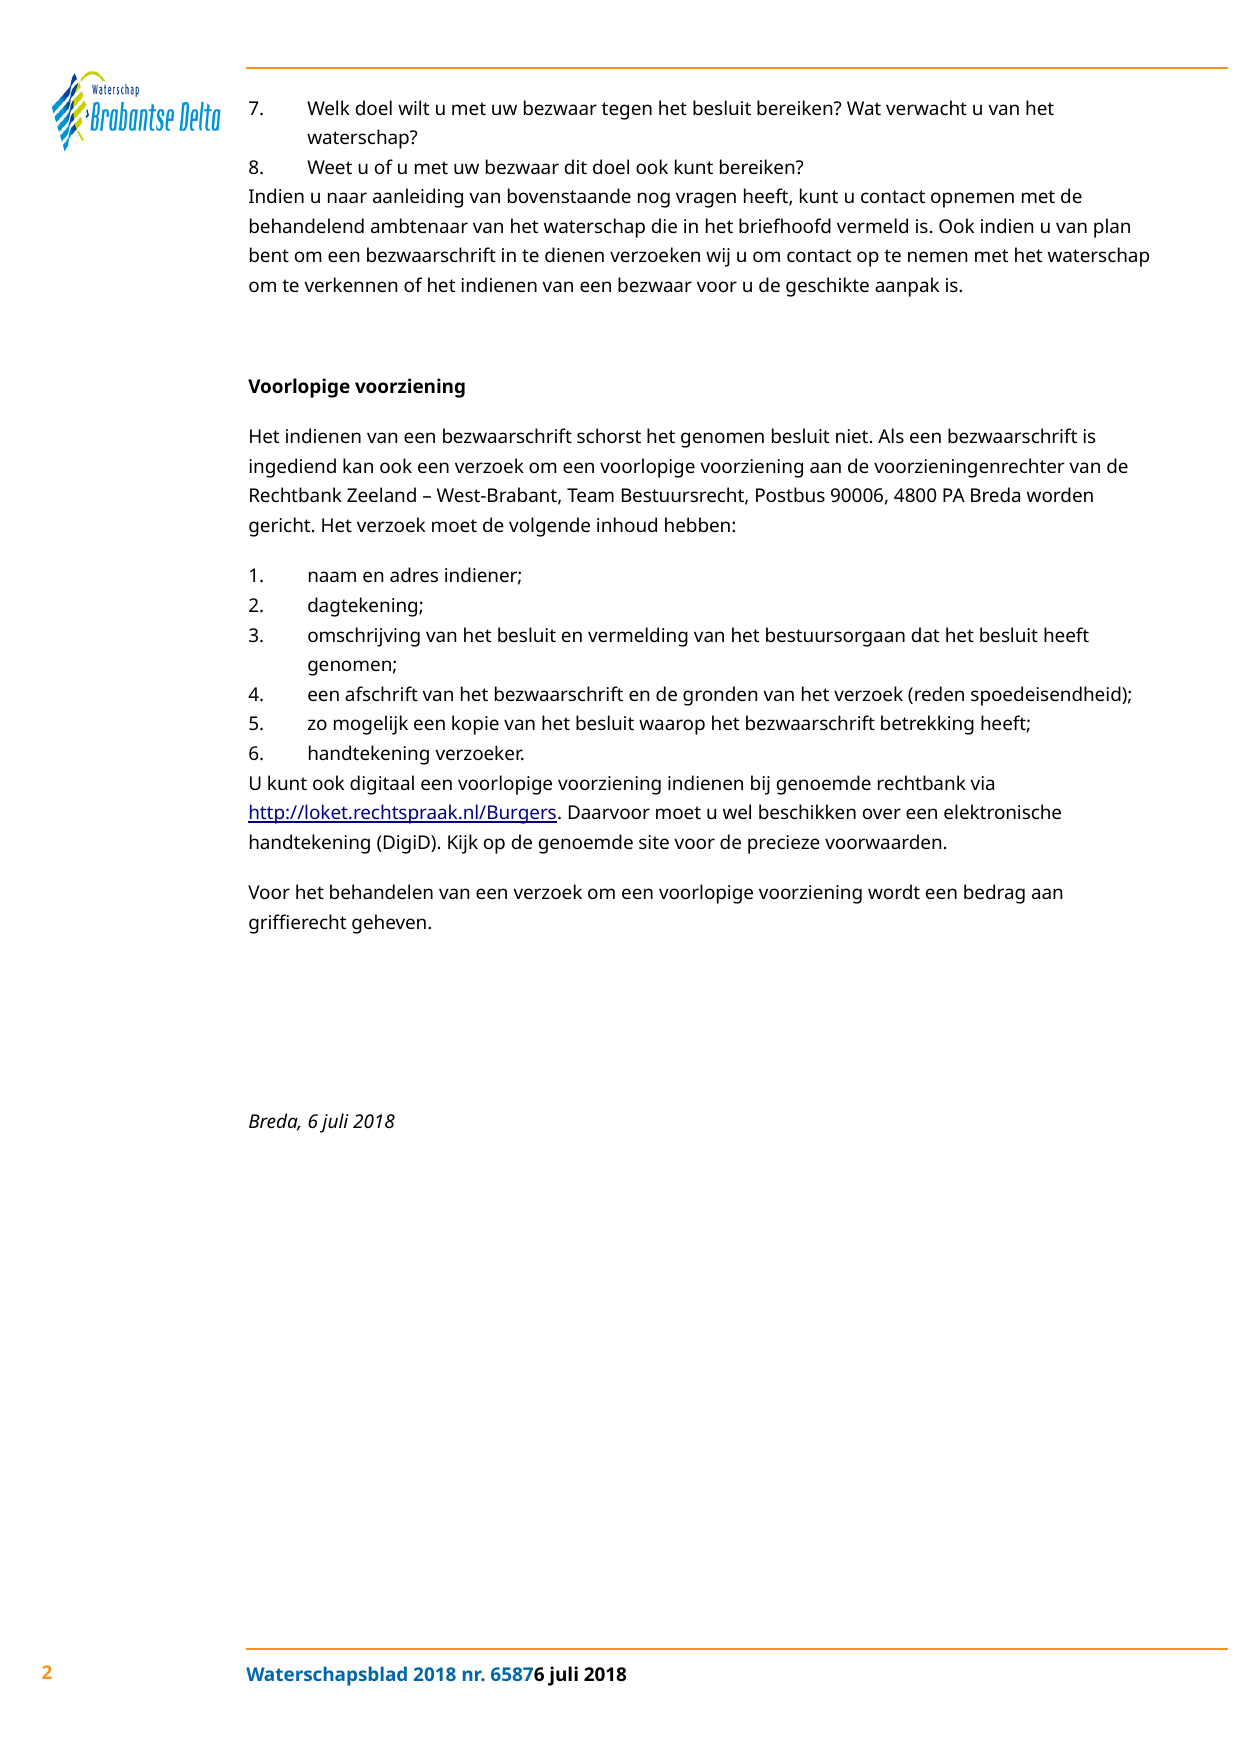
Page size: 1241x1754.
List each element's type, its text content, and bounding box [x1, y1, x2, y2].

text Indien u naar aanleiding van bovenstaande nog vragen heeft, kunt u contact opnemen met de behandelend ambtenaar van het waterschap die in het briefhoofd vermeld is. Ook indien u van plan bent om een bezwaarschrift in te dienen verzoeken wij u om contact op te nemen met het waterschap om te verkennen of het indienen van een bezwaar voor u de geschikte aanpak is. [248, 183, 1152, 298]
list naam en adres indiener; [248, 563, 1152, 588]
text Breda, 6 juli 2018 [248, 1108, 1152, 1134]
list handtekening verzoeker. [248, 740, 1152, 766]
text U kunt ook digitaal een voorlopige voorziening indienen bij genoemde rechtbank via http://loket.rechtspraak.nl/Burgers. Daarvoor moet u wel beschikken over een elektronische handtekening (DigiD). Kijk op de genoemde site voor de precieze voorwaarden. [248, 770, 1152, 855]
text Het indienen van een bezwaarschrift schorst het genomen besluit niet. Als een bezwaarschrift is ingediend kan ook een verzoek om een voorlopige voorziening aan de voorzieningenrechter van de Rechtbank Zeeland – West-Brabant, Team Bestuursrecht, Postbus 90006, 4800 PA Breda worden gericht. Het verzoek moet de volgende inhoud hebben: [248, 423, 1152, 538]
text Voor het behandelen van een verzoek om een voorlopige voorziening wordt een bedrag aan griffierecht geheven. [248, 879, 1152, 935]
list een afschrift van het bezwaarschrift en de gronden van het verzoek (reden spoedeisendheid); [248, 681, 1152, 707]
list omschrijving van het besluit en vermelding van het bestuursorgaan dat het besluit heeft genomen; [248, 622, 1152, 677]
list Welk doel wilt u met uw bezwaar tegen het besluit bereiken? Wat verwacht u van het waterschap? [248, 95, 1152, 150]
text Voorlopige voorziening [248, 373, 1152, 399]
picture [41, 47, 231, 172]
list zo mogelijk een kopie van het besluit waarop het bezwaarschrift betrekking heeft; [248, 711, 1152, 736]
list Weet u of u met uw bezwaar dit doel ook kunt bereiken? [248, 154, 1152, 180]
list dagtekening; [248, 592, 1152, 618]
